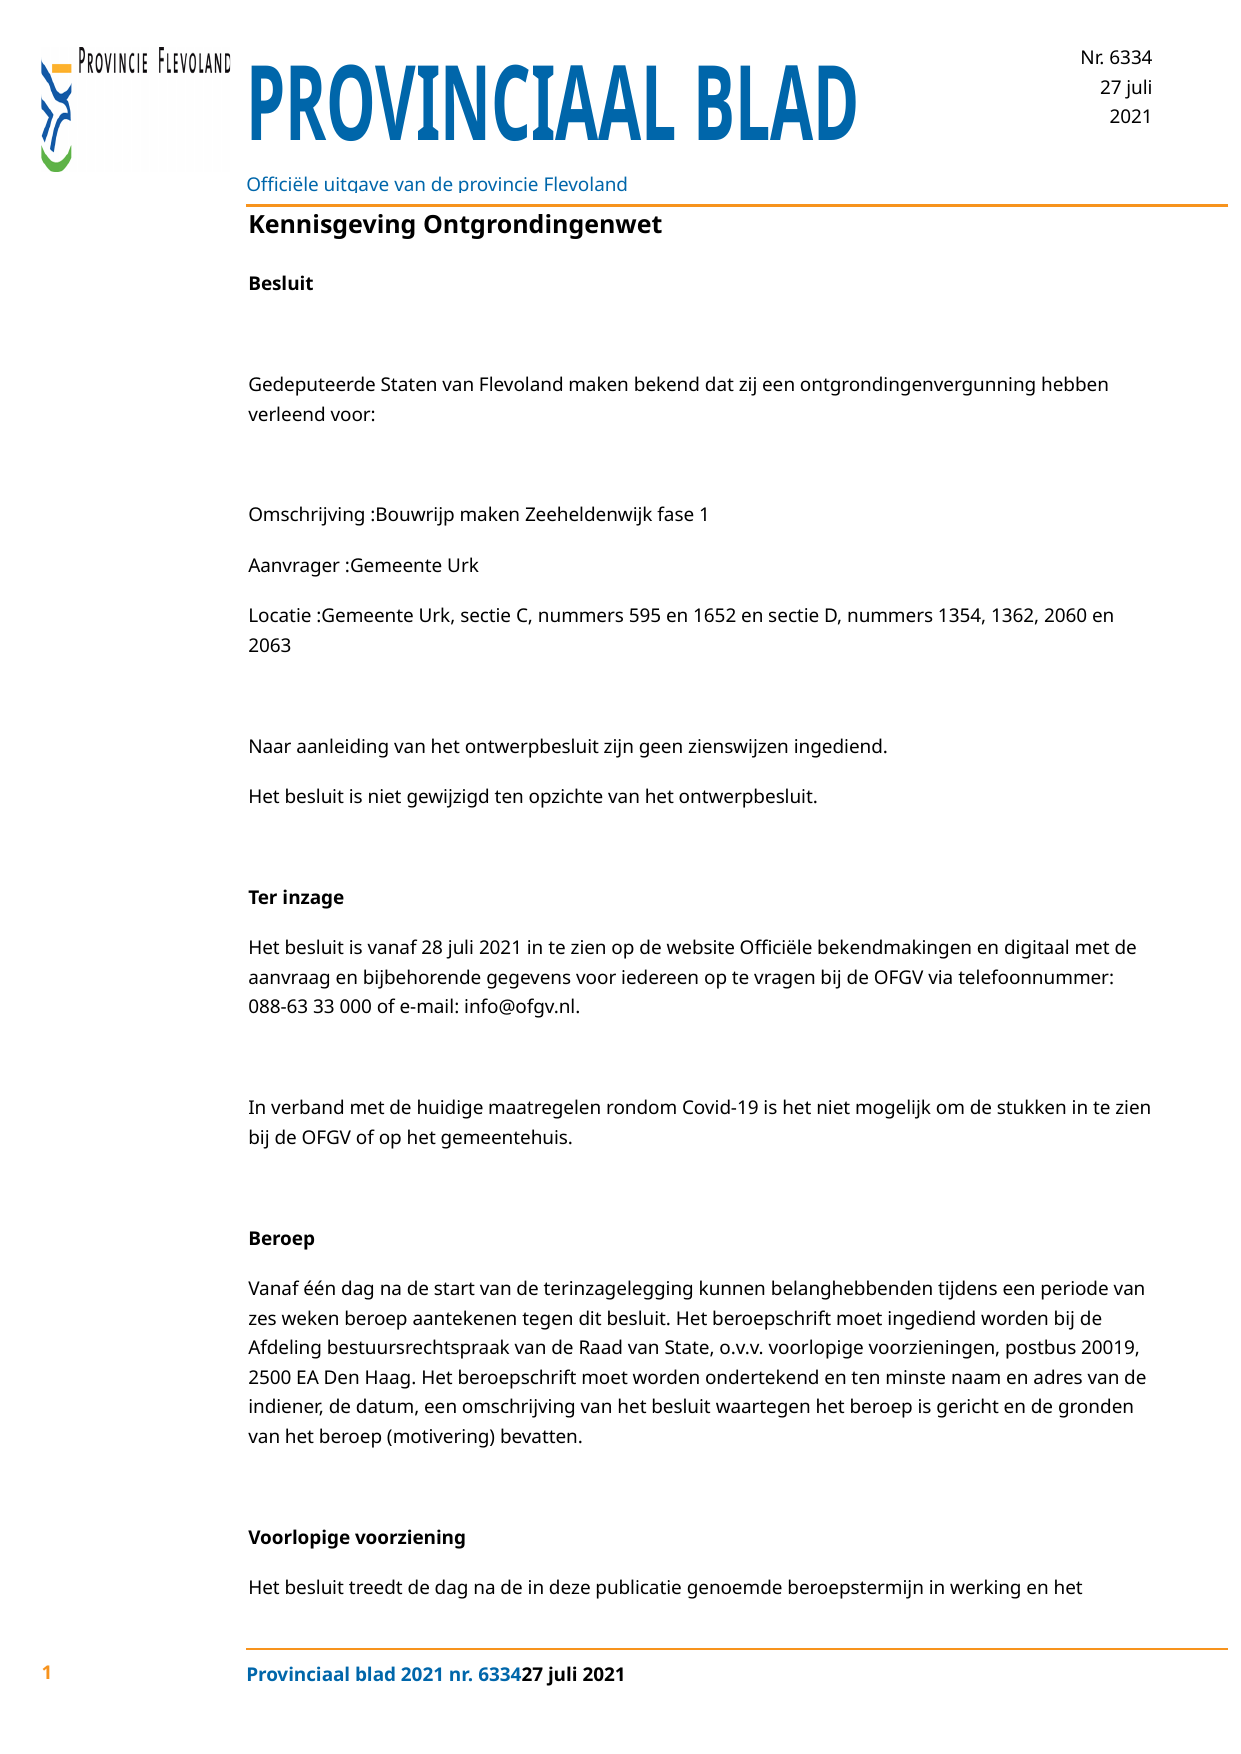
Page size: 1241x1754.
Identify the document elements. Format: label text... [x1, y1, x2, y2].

text Voorlopige voorziening [248, 1524, 1152, 1550]
text In verband met de huidige maatregelen rondom Covid-19 is het niet mogelijk om de stukken in te zien bij de OFGV of op het gemeentehuis. [248, 1094, 1152, 1150]
text Gedeputeerde Staten van Flevoland maken bekend dat zij een ontgrondingenvergunning hebben verleend voor: [248, 371, 1152, 426]
picture [41, 47, 231, 172]
text Het besluit treedt de dag na de in deze publicatie genoemde beroepstermijn in werking en het [248, 1574, 1152, 1600]
text Locatie :Gemeente Urk, sectie C, nummers 595 en 1652 en sectie D, nummers 1354, 1362, 2060 en 2063 [248, 602, 1152, 658]
text Aanvrager :Gemeente Urk [248, 552, 1152, 578]
text Omschrijving :Bouwrijp maken Zeeheldenwijk fase 1 [248, 502, 1152, 527]
text Beroep [248, 1225, 1152, 1251]
text Het besluit is vanaf 28 juli 2021 in te zien op de website Officiële bekendmakingen en digitaal met de aanvraag en bijbehorende gegevens voor iedereen op te vragen bij de OFGV via telefoonnummer: 088-63 33 000 of e-mail: info@ofgv.nl. [248, 934, 1152, 1019]
text Naar aanleiding van het ontwerpbesluit zijn geen zienswijzen ingediend. [248, 733, 1152, 758]
text Vanaf één dag na de start van de terinzagelegging kunnen belanghebbenden tijdens een periode van zes weken beroep aantekenen tegen dit besluit. Het beroepschrift moet ingediend worden bij de Afdeling bestuursrechtspraak van de Raad van State, o.v.v. voorlopige voorzieningen, postbus 20019, 2500 EA Den Haag. Het beroepschrift moet worden ondertekend en ten minste naam en adres van de indiener, de datum, een omschrijving van het besluit waartegen het beroep is gericht en de gronden van het beroep (motivering) bevatten. [248, 1275, 1152, 1449]
text Het besluit is niet gewijzigd ten opzichte van het ontwerpbesluit. [248, 783, 1152, 809]
text Besluit [248, 270, 1152, 296]
text Kennisgeving Ontgrondingenwet [248, 207, 1152, 241]
text Ter inzage [248, 884, 1152, 910]
